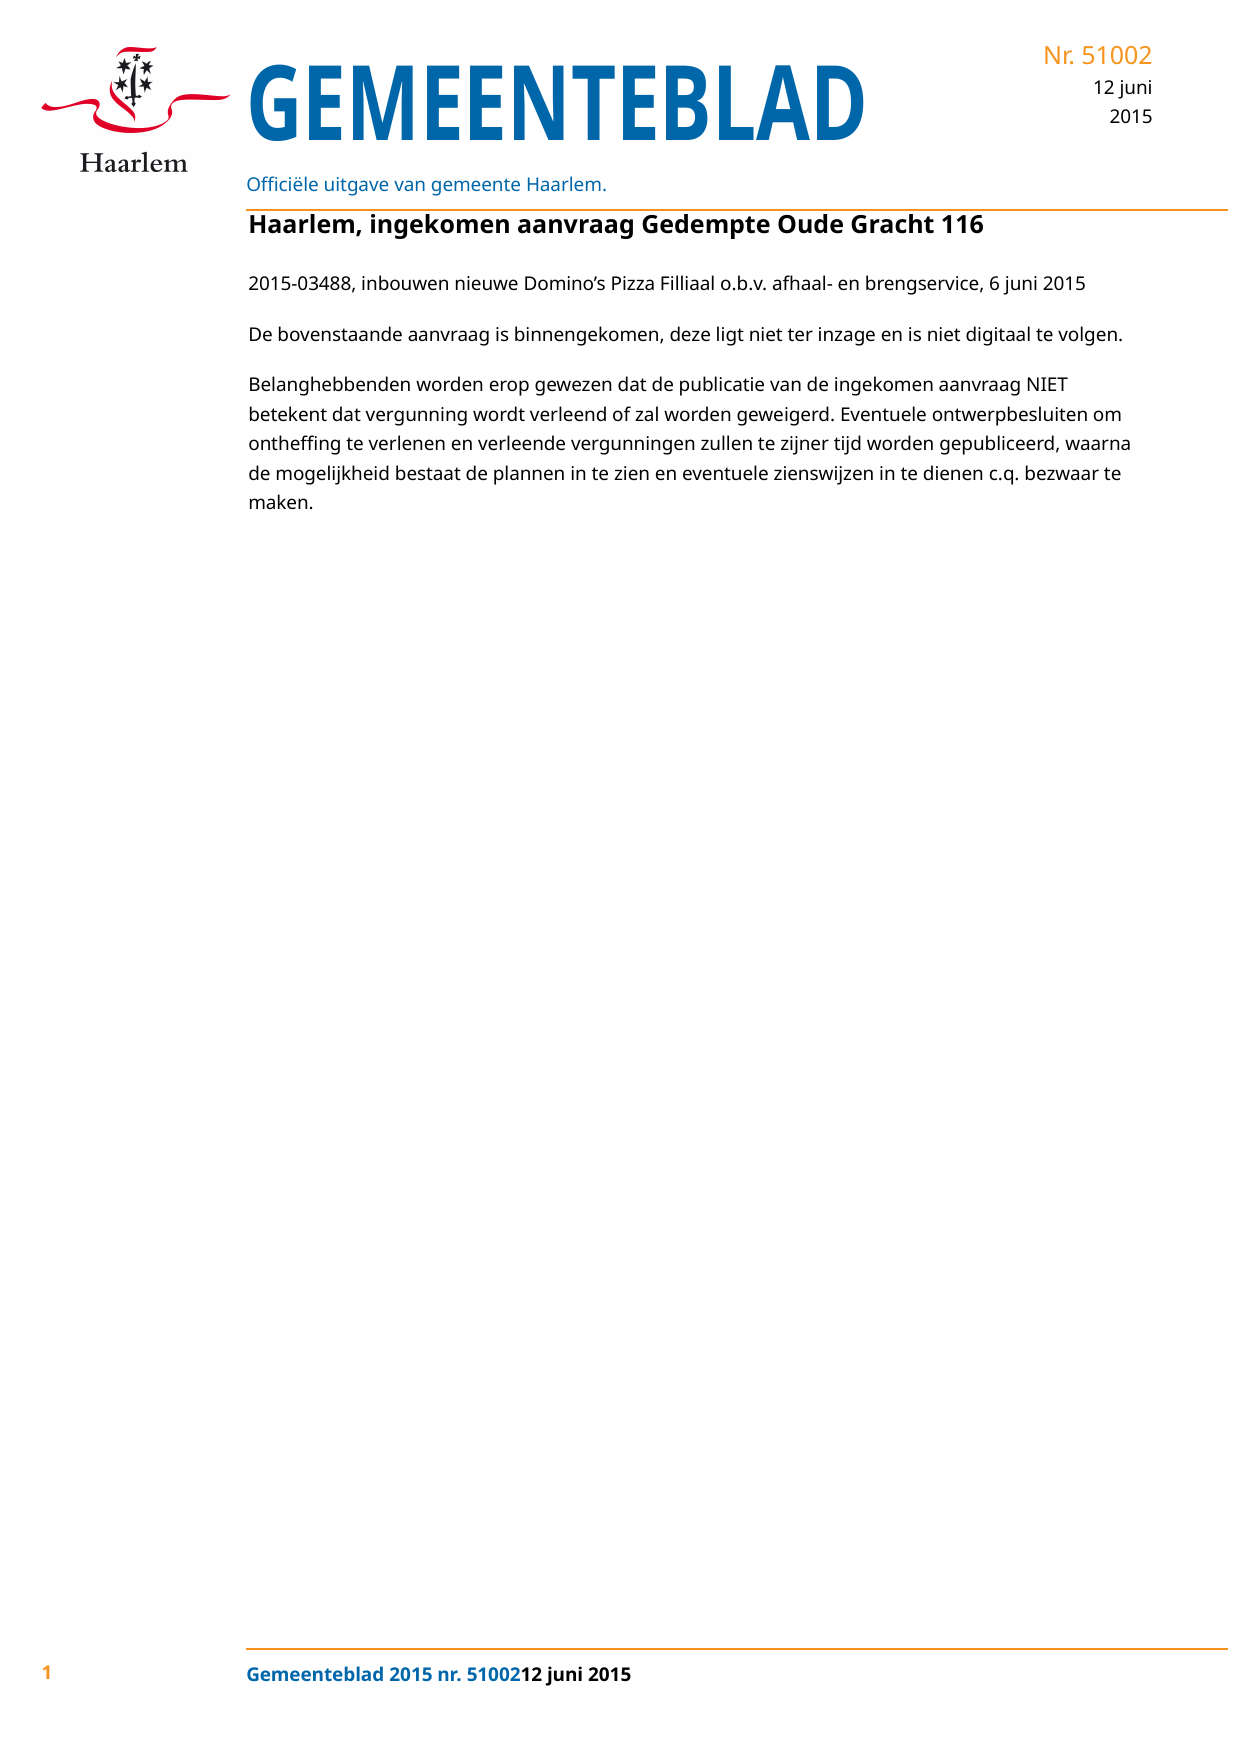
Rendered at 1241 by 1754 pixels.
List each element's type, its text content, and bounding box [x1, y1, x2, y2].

text 2015-03488, inbouwen nieuwe Domino’s Pizza Filliaal o.b.v. afhaal- en brengservice, 6 juni 2015 [248, 270, 1152, 296]
text Haarlem, ingekomen aanvraag Gedempte Oude Gracht 116 [248, 211, 1152, 241]
text Belanghebbenden worden erop gewezen dat de publicatie van de ingekomen aanvraag NIET betekent dat vergunning wordt verleend of zal worden geweigerd. Eventuele ontwerpbesluiten om ontheffing te verlenen en verleende vergunningen zullen te zijner tijd worden gepubliceerd, waarna de mogelijkheid bestaat de plannen in te zien en eventuele zienswijzen in te dienen c.q. bezwaar te maken. [248, 371, 1152, 515]
picture [41, 47, 231, 172]
text De bovenstaande aanvraag is binnengekomen, deze ligt niet ter inzage en is niet digitaal te volgen. [248, 321, 1152, 346]
